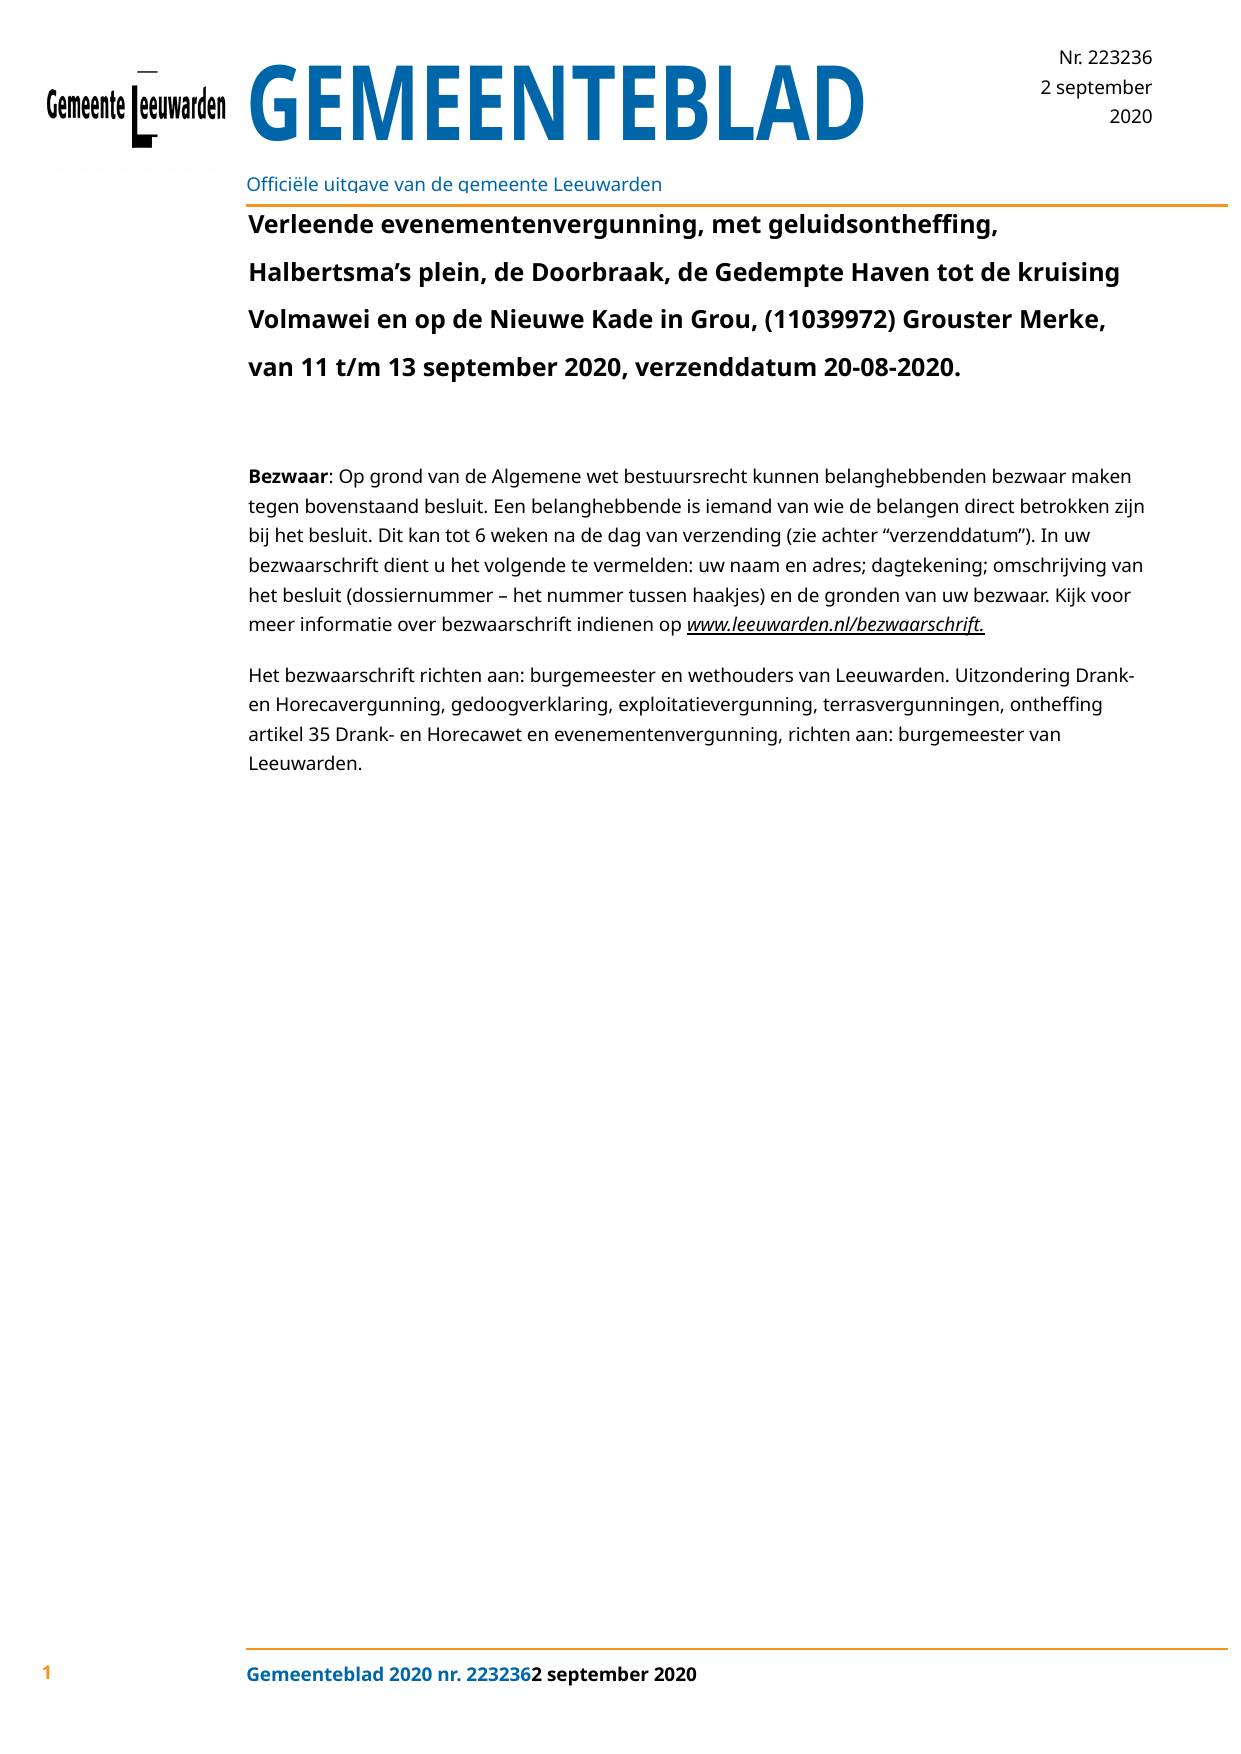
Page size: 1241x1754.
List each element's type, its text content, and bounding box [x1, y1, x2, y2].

picture [41, 47, 231, 172]
text Bezwaar: Op grond van de Algemene wet bestuursrecht kunnen belanghebbenden bezwaar maken tegen bovenstaand besluit. Een belanghebbende is iemand van wie de belangen direct betrokken zijn bij het besluit. Dit kan tot 6 weken na de dag van verzending (zie achter “verzenddatum”). In uw bezwaarschrift dient u het volgende te vermelden: uw naam en adres; dagtekening; omschrijving van het besluit (dossiernummer – het nummer tussen haakjes) en de gronden van uw bezwaar. Kijk voor meer informatie over bezwaarschrift indienen op www.leeuwarden.nl/bezwaarschrift. [248, 463, 1152, 637]
text Verleende evenementenvergunning, met geluidsontheffing, Halbertsma’s plein, de Doorbraak, de Gedempte Haven tot de kruising Volmawei en op de Nieuwe Kade in Grou, (11039972) Grouster Merke, van 11 t/m 13 september 2020, verzenddatum 20-08-2020. [248, 207, 1152, 384]
text Het bezwaarschrift richten aan: burgemeester en wethouders van Leeuwarden. Uitzondering Drank- en Horecavergunning, gedoogverklaring, exploitatievergunning, terrasvergunningen, ontheffing artikel 35 Drank- en Horecawet en evenementenvergunning, richten aan: burgemeester van Leeuwarden. [248, 662, 1152, 776]
